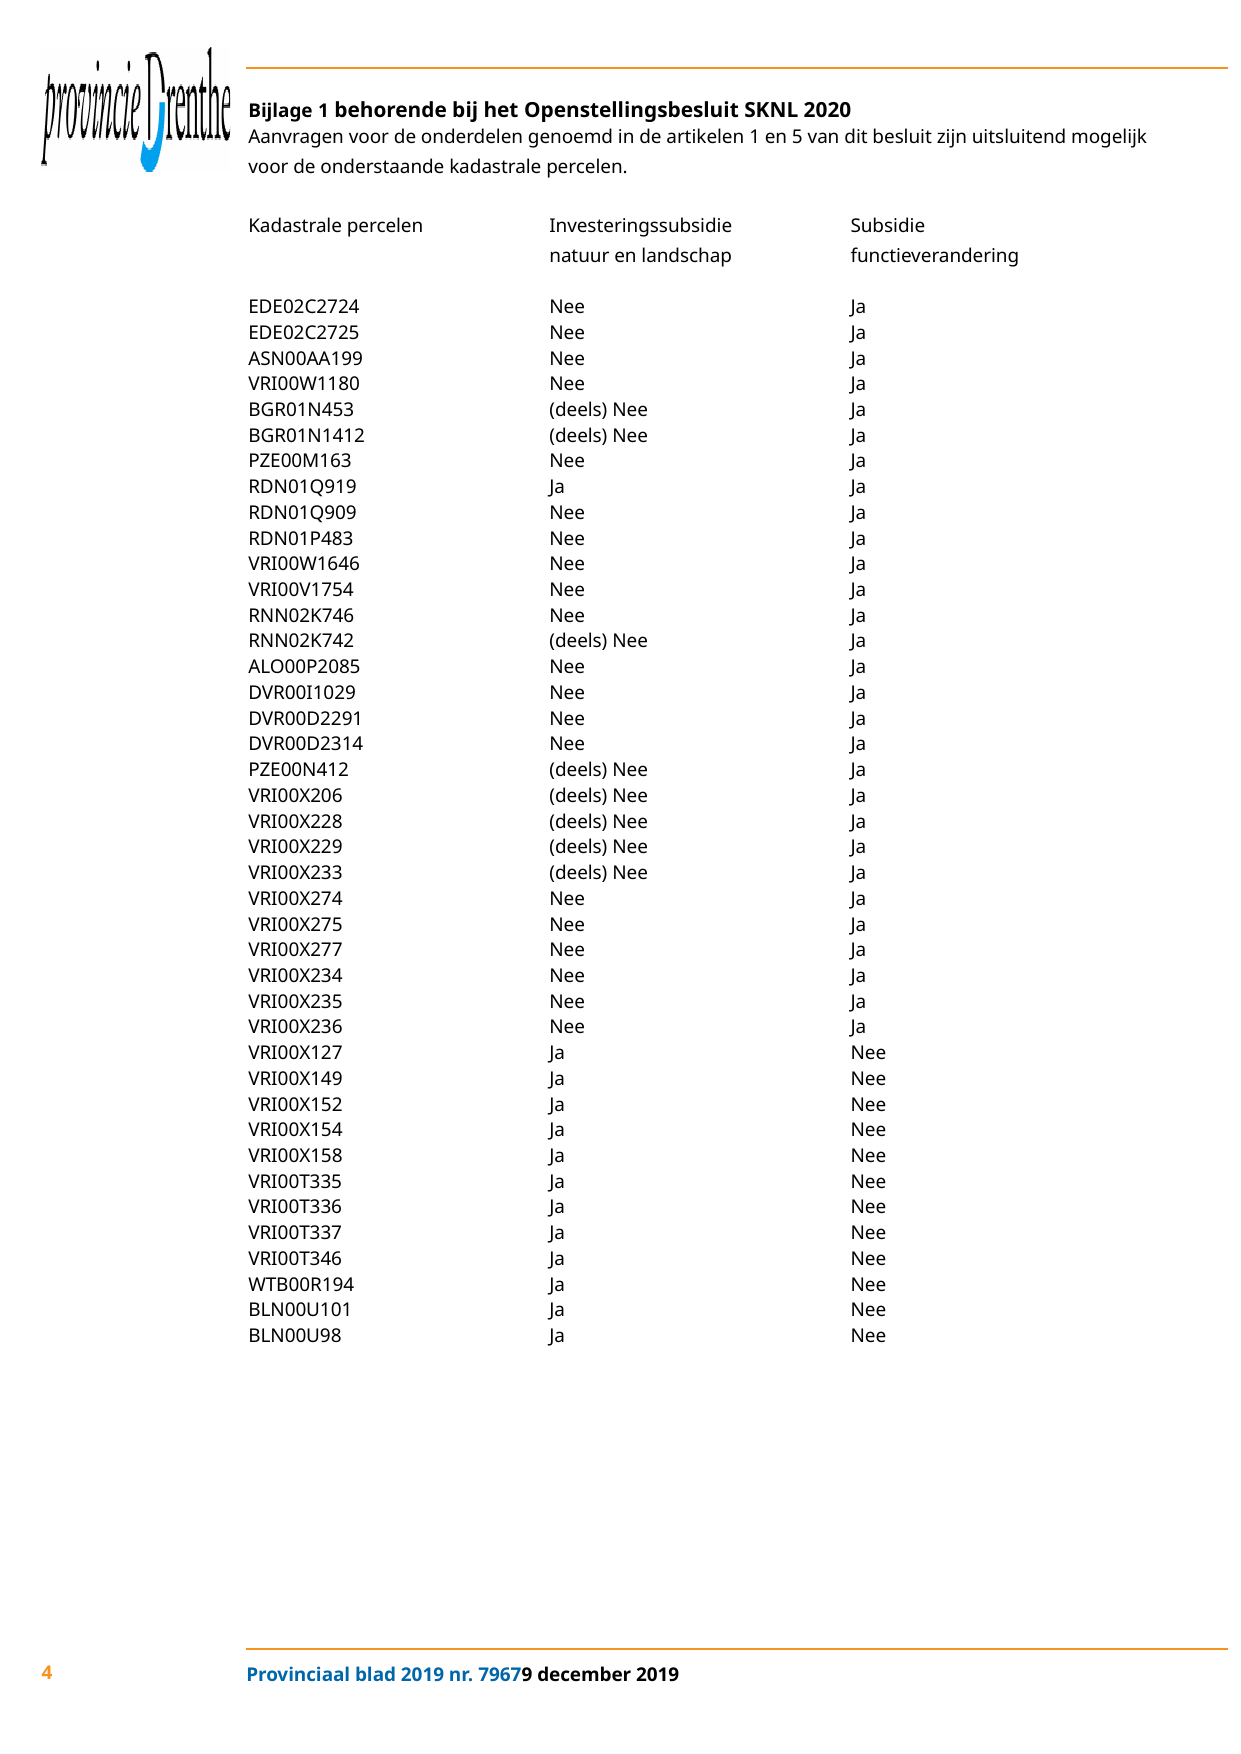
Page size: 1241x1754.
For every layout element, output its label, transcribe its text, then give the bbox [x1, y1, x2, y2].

table_cell Nee [850, 1065, 1152, 1091]
table_cell VRI00X229 [248, 834, 549, 859]
table_cell BGR01N453 [248, 396, 549, 422]
table_cell Nee [850, 1194, 1152, 1219]
table_cell VRI00W1180 [248, 370, 549, 396]
table_cell Nee [850, 1142, 1152, 1168]
table_cell Ja [850, 422, 1152, 448]
table_cell VRI00X206 [248, 782, 549, 808]
table_cell RDN01Q919 [248, 473, 549, 499]
table_cell Ja [850, 576, 1152, 602]
table_cell RDN01Q909 [248, 499, 549, 525]
table_cell Ja [850, 782, 1152, 808]
table_cell Ja [549, 1194, 850, 1219]
table_cell Ja [850, 731, 1152, 756]
table_cell Nee [850, 1220, 1152, 1245]
table_cell Nee [549, 602, 850, 628]
table_cell (deels) Nee [549, 756, 850, 782]
table_cell Ja [850, 988, 1152, 1014]
table_cell VRI00X228 [248, 808, 549, 833]
table_cell Nee [549, 654, 850, 679]
table_cell VRI00X149 [248, 1065, 549, 1091]
table_cell BGR01N1412 [248, 422, 549, 448]
table_cell Nee [850, 1297, 1152, 1322]
table_cell VRI00T337 [248, 1220, 549, 1245]
table_cell EDE02C2724 [248, 293, 549, 319]
table_cell VRI00X236 [248, 1014, 549, 1039]
table_cell ASN00AA199 [248, 345, 549, 370]
table_cell (deels) Nee [549, 628, 850, 653]
table_cell VRI00X277 [248, 936, 549, 962]
table_cell BLN00U101 [248, 1297, 549, 1322]
table_header Subsidie functieverandering [850, 212, 1152, 267]
table_cell PZE00M163 [248, 448, 549, 473]
table_cell Nee [549, 988, 850, 1014]
table_cell Ja [850, 808, 1152, 833]
table_cell DVR00I1029 [248, 679, 549, 705]
table_cell Ja [850, 370, 1152, 396]
table_cell VRI00V1754 [248, 576, 549, 602]
table_cell Nee [850, 1245, 1152, 1271]
text Bijlage 1 behorende bij het Openstellingsbesluit SKNL 2020 [248, 95, 1152, 123]
table_cell Ja [850, 654, 1152, 679]
table_cell [850, 268, 1152, 293]
table_cell [248, 268, 549, 293]
table_cell Ja [549, 1168, 850, 1194]
table_cell Ja [549, 473, 850, 499]
table_cell Ja [549, 1039, 850, 1065]
table_cell Nee [549, 370, 850, 396]
table_cell VRI00X235 [248, 988, 549, 1014]
table_cell Nee [549, 345, 850, 370]
table_cell VRI00T336 [248, 1194, 549, 1219]
table_cell Nee [549, 319, 850, 345]
table_cell Nee [549, 731, 850, 756]
table_cell Nee [850, 1091, 1152, 1117]
table_cell Ja [549, 1245, 850, 1271]
table_cell Ja [850, 962, 1152, 988]
table_cell Nee [850, 1271, 1152, 1297]
table_cell Nee [549, 448, 850, 473]
table_cell RDN01P483 [248, 525, 549, 551]
table_cell Nee [549, 499, 850, 525]
table_cell VRI00X127 [248, 1039, 549, 1065]
table_cell Nee [549, 679, 850, 705]
table_cell VRI00X154 [248, 1117, 549, 1142]
table_cell Ja [549, 1065, 850, 1091]
table_header Kadastrale percelen [248, 212, 549, 267]
table_cell (deels) Nee [549, 834, 850, 859]
table_cell Ja [549, 1323, 850, 1348]
table_cell Nee [549, 936, 850, 962]
table_cell (deels) Nee [549, 396, 850, 422]
table_cell VRI00T346 [248, 1245, 549, 1271]
table_cell Nee [549, 551, 850, 576]
table_cell Ja [850, 756, 1152, 782]
table_cell Ja [850, 628, 1152, 653]
table_cell VRI00X158 [248, 1142, 549, 1168]
table_cell Ja [549, 1271, 850, 1297]
table_cell Ja [850, 345, 1152, 370]
table_cell Ja [549, 1220, 850, 1245]
table_cell VRI00X152 [248, 1091, 549, 1117]
picture [41, 47, 231, 172]
table_header Investeringssubsidie natuur en landschap [549, 212, 850, 267]
table_cell Nee [549, 705, 850, 731]
table_cell VRI00T335 [248, 1168, 549, 1194]
table_cell DVR00D2314 [248, 731, 549, 756]
table_cell Ja [850, 396, 1152, 422]
text Aanvragen voor de onderdelen genoemd in de artikelen 1 en 5 van dit besluit zijn uitsluitend mogelijk voor de onderstaande kadastrale percelen. [248, 123, 1152, 179]
table_cell Ja [850, 293, 1152, 319]
table_cell Nee [549, 576, 850, 602]
table_cell Ja [850, 679, 1152, 705]
table_cell Ja [850, 705, 1152, 731]
table_cell Ja [850, 834, 1152, 859]
table_cell Ja [850, 499, 1152, 525]
table_cell BLN00U98 [248, 1323, 549, 1348]
table_cell Nee [549, 885, 850, 911]
table_cell Nee [549, 525, 850, 551]
table_cell Ja [850, 936, 1152, 962]
table_cell Ja [850, 602, 1152, 628]
table_cell VRI00W1646 [248, 551, 549, 576]
table_cell (deels) Nee [549, 859, 850, 885]
table_cell Ja [549, 1117, 850, 1142]
table_cell VRI00X233 [248, 859, 549, 885]
table_cell RNN02K742 [248, 628, 549, 653]
table_cell (deels) Nee [549, 422, 850, 448]
table_cell Ja [850, 859, 1152, 885]
table_cell Ja [549, 1297, 850, 1322]
table_cell Ja [850, 525, 1152, 551]
table_cell Ja [850, 319, 1152, 345]
table_cell VRI00X234 [248, 962, 549, 988]
table_cell Nee [850, 1039, 1152, 1065]
table_cell Ja [549, 1142, 850, 1168]
table_cell Nee [549, 293, 850, 319]
table_cell Nee [549, 962, 850, 988]
table_cell DVR00D2291 [248, 705, 549, 731]
table_cell EDE02C2725 [248, 319, 549, 345]
table_cell Ja [850, 473, 1152, 499]
table_cell Nee [549, 1014, 850, 1039]
table_cell [549, 268, 850, 293]
table_cell RNN02K746 [248, 602, 549, 628]
table_cell VRI00X274 [248, 885, 549, 911]
table_cell Ja [549, 1091, 850, 1117]
table_cell Ja [850, 551, 1152, 576]
table_cell WTB00R194 [248, 1271, 549, 1297]
table_cell (deels) Nee [549, 808, 850, 833]
table_cell Nee [850, 1117, 1152, 1142]
table_cell Nee [850, 1168, 1152, 1194]
table_cell Ja [850, 1014, 1152, 1039]
table_cell (deels) Nee [549, 782, 850, 808]
table_cell Ja [850, 448, 1152, 473]
table_cell VRI00X275 [248, 911, 549, 936]
table_cell Ja [850, 911, 1152, 936]
table_cell PZE00N412 [248, 756, 549, 782]
table_cell Nee [549, 911, 850, 936]
table_cell ALO00P2085 [248, 654, 549, 679]
table_cell Nee [850, 1323, 1152, 1348]
table_cell Ja [850, 885, 1152, 911]
